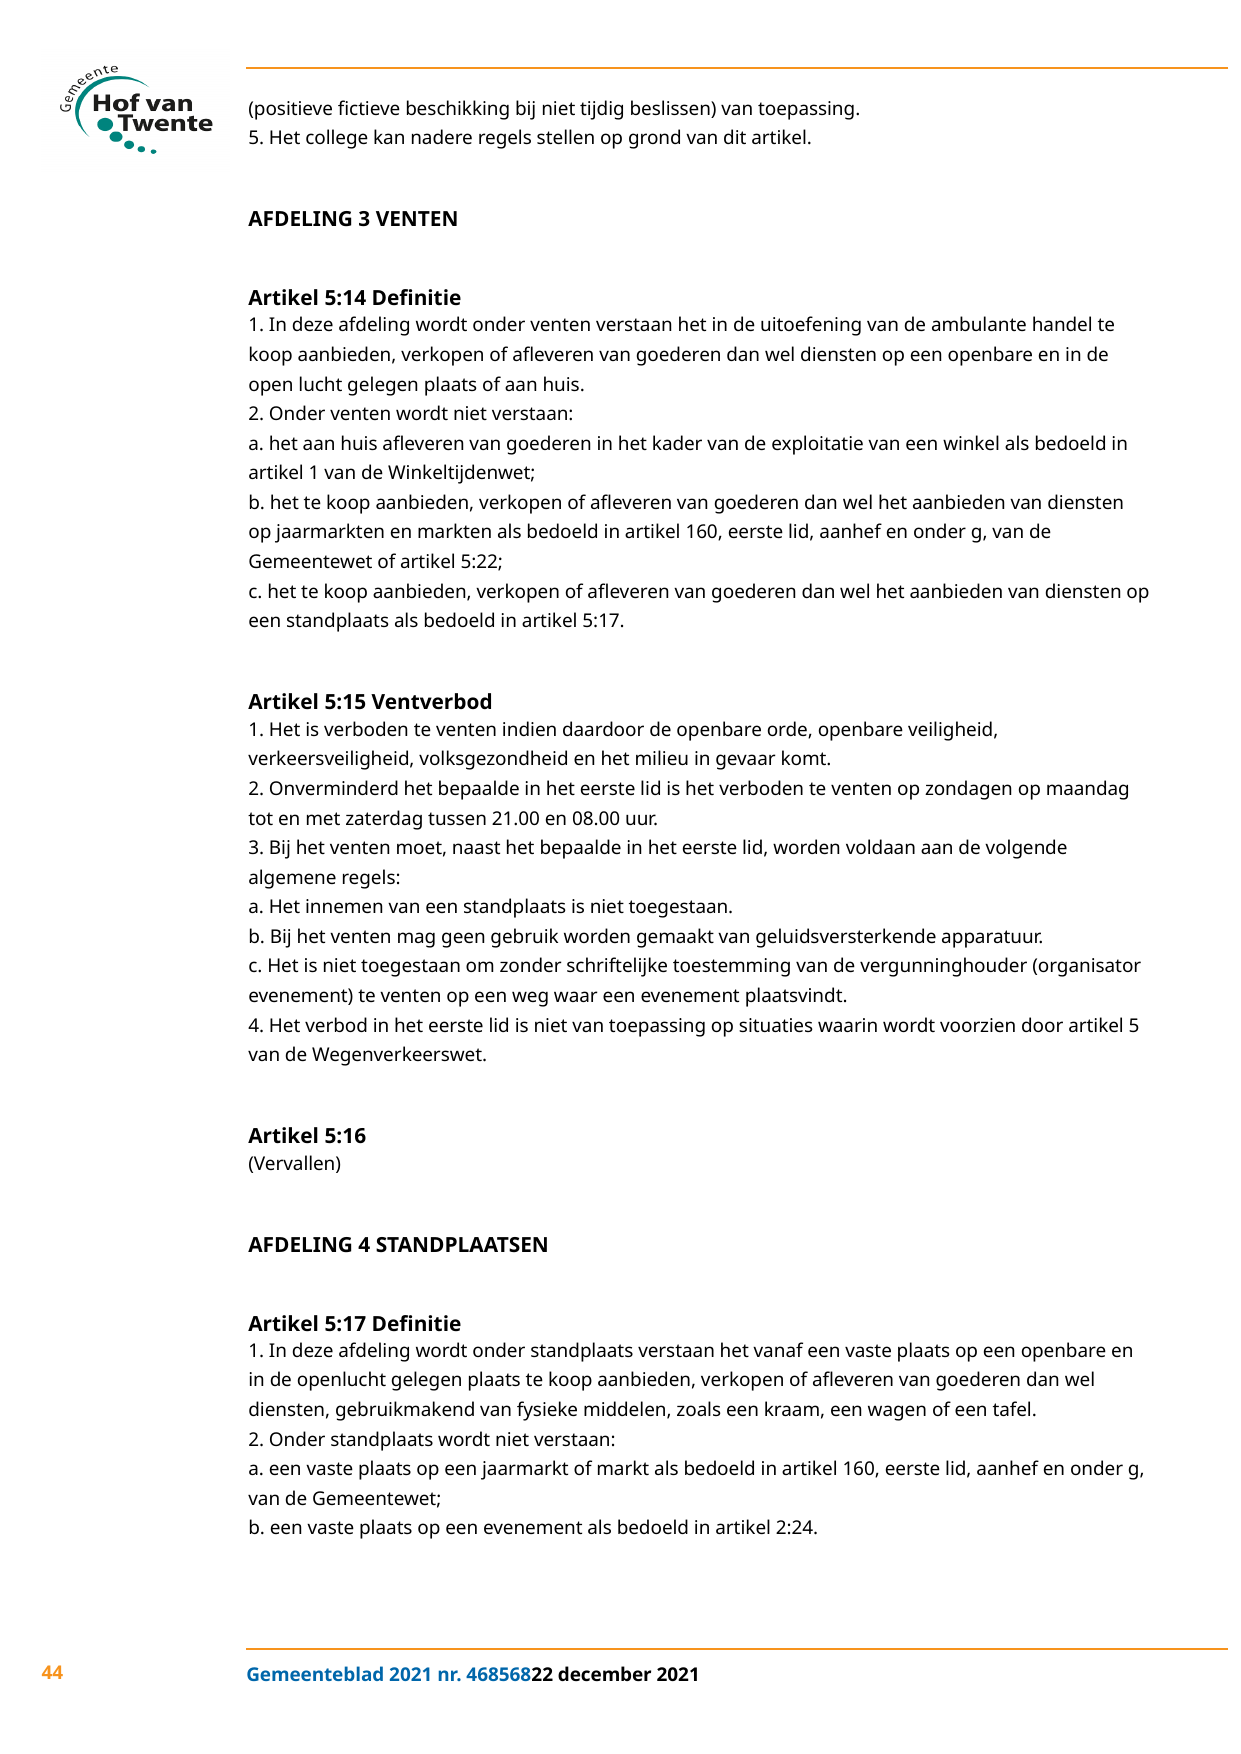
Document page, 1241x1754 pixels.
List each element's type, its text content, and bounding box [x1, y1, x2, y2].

text b. een vaste plaats op een evenement als bedoeld in artikel 2:24. [248, 1514, 1152, 1540]
text a. een vaste plaats op een jaarmarkt of markt als bedoeld in artikel 160, eerste lid, aanhef en onder g, van de Gemeentewet; [248, 1455, 1152, 1511]
text (positieve fictieve beschikking bij niet tijdig beslissen) van toepassing. [248, 95, 1152, 121]
text 2. Onverminderd het bepaalde in het eerste lid is het verboden te venten op zondagen op maandag tot en met zaterdag tussen 21.00 en 08.00 uur. [248, 775, 1152, 830]
text Artikel 5:15 Ventverbod [248, 687, 1152, 716]
text c. Het is niet toegestaan om zonder schriftelijke toestemming van de vergunninghouder (organisator evenement) te venten op een weg waar een evenement plaatsvindt. [248, 953, 1152, 1008]
text Artikel 5:16 [248, 1121, 1152, 1150]
text a. Het innemen van een standplaats is niet toegestaan. [248, 893, 1152, 919]
text 3. Bij het venten moet, naast het bepaalde in het eerste lid, worden voldaan aan de volgende algemene regels: [248, 834, 1152, 889]
text AFDELING 3 VENTEN [248, 204, 1152, 233]
text a. het aan huis afleveren van goederen in het kader van de exploitatie van een winkel als bedoeld in artikel 1 van de Winkeltijdenwet; [248, 430, 1152, 485]
text 1. In deze afdeling wordt onder standplaats verstaan het vanaf een vaste plaats op een openbare en in de openlucht gelegen plaats te koop aanbieden, verkopen of afleveren van goederen dan wel diensten, gebruikmakend van fysieke middelen, zoals een kraam, een wagen of een tafel. [248, 1337, 1152, 1422]
text b. Bij het venten mag geen gebruik worden gemaakt van geluidsversterkende apparatuur. [248, 923, 1152, 949]
picture [41, 47, 231, 172]
text Artikel 5:17 Definitie [248, 1309, 1152, 1337]
text (Vervallen) [248, 1150, 1152, 1176]
text 2. Onder venten wordt niet verstaan: [248, 400, 1152, 426]
text 1. In deze afdeling wordt onder venten verstaan het in de uitoefening van de ambulante handel te koop aanbieden, verkopen of afleveren van goederen dan wel diensten op een openbare en in de open lucht gelegen plaats of aan huis. [248, 312, 1152, 397]
text 4. Het verbod in het eerste lid is niet van toepassing op situaties waarin wordt voorzien door artikel 5 van de Wegenverkeerswet. [248, 1012, 1152, 1067]
text 5. Het college kan nadere regels stellen op grond van dit artikel. [248, 124, 1152, 150]
text c. het te koop aanbieden, verkopen of afleveren van goederen dan wel het aanbieden van diensten op een standplaats als bedoeld in artikel 5:17. [248, 578, 1152, 633]
text b. het te koop aanbieden, verkopen of afleveren van goederen dan wel het aanbieden van diensten op jaarmarkten en markten als bedoeld in artikel 160, eerste lid, aanhef en onder g, van de Gemeentewet of artikel 5:22; [248, 489, 1152, 574]
text 2. Onder standplaats wordt niet verstaan: [248, 1426, 1152, 1452]
text AFDELING 4 STANDPLAATSEN [248, 1230, 1152, 1258]
text Artikel 5:14 Definitie [248, 283, 1152, 312]
text 1. Het is verboden te venten indien daardoor de openbare orde, openbare veiligheid, verkeersveiligheid, volksgezondheid en het milieu in gevaar komt. [248, 716, 1152, 771]
